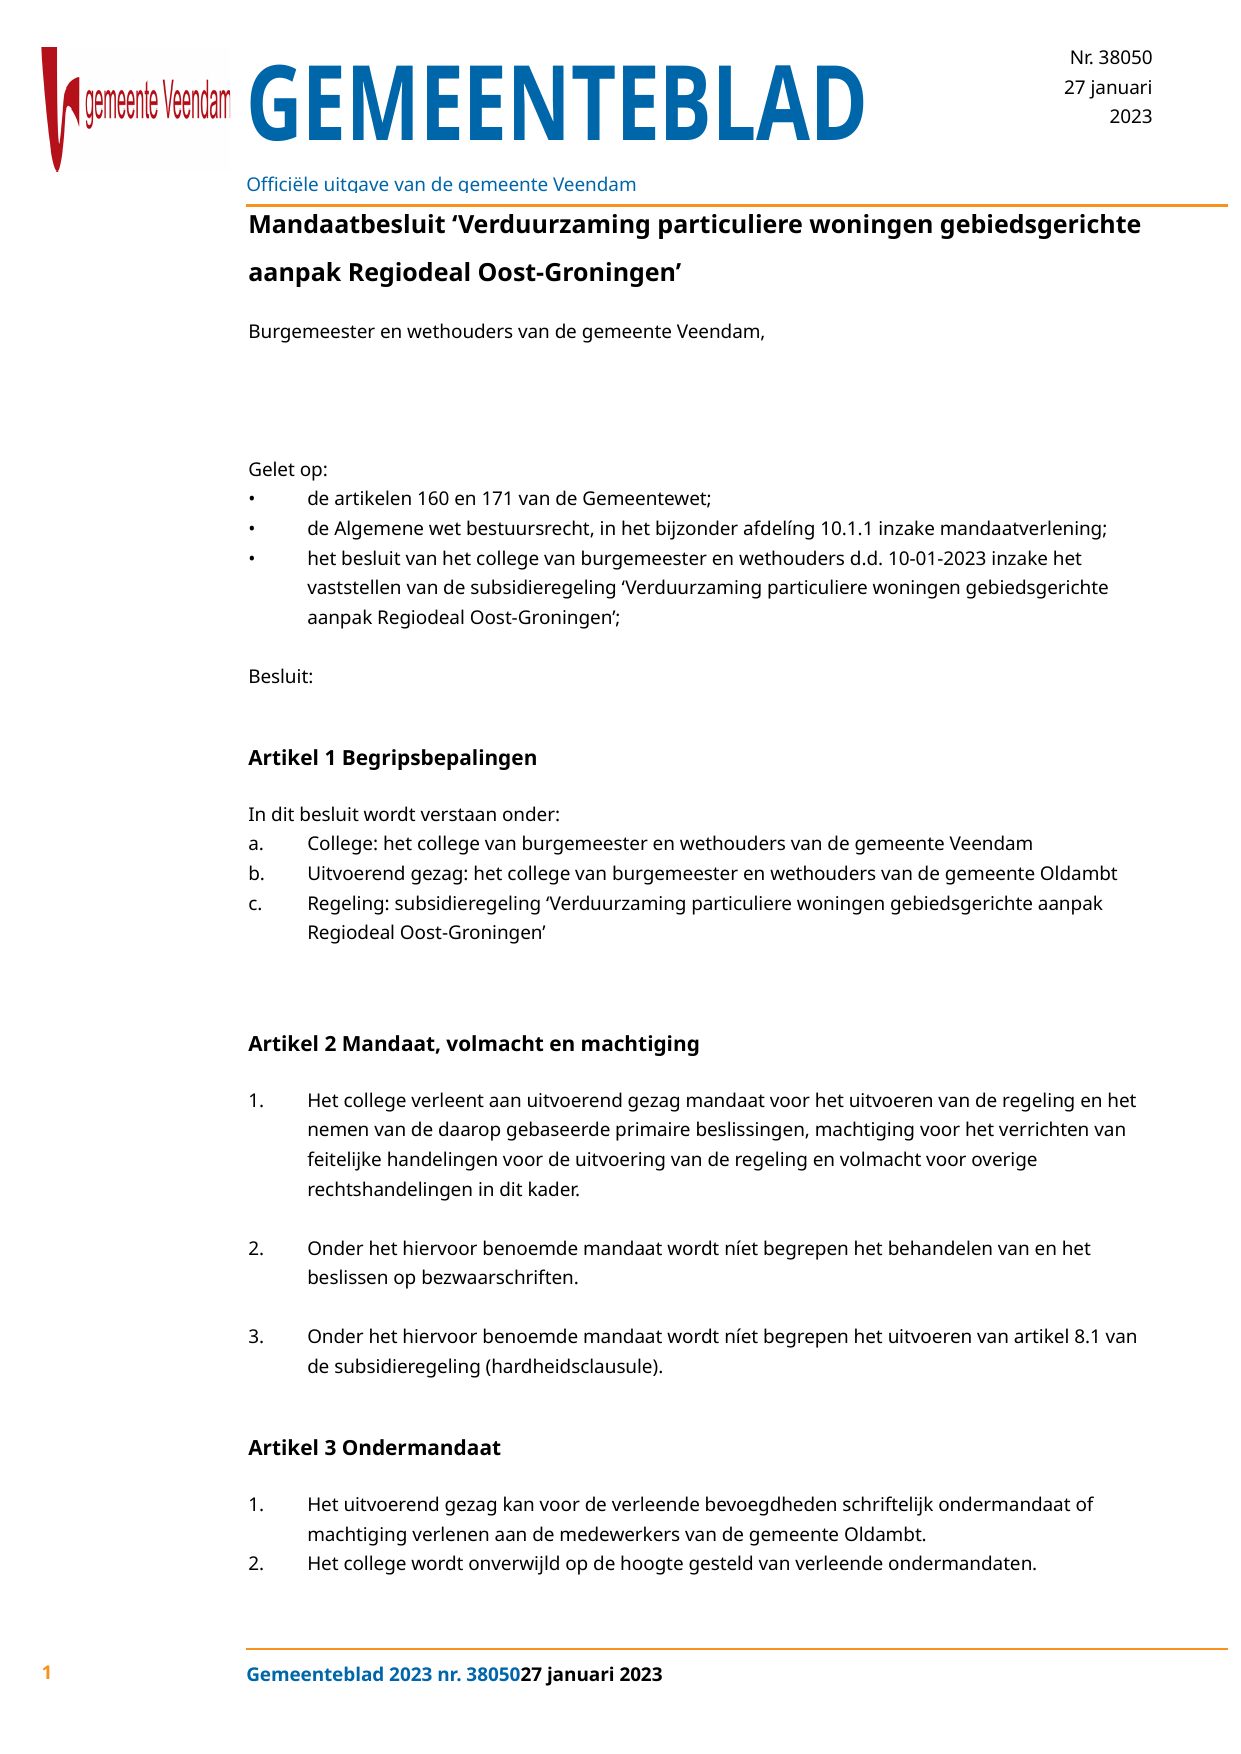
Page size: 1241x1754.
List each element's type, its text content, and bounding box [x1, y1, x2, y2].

list Regeling: subsidieregeling ‘Verduurzaming particuliere woningen gebiedsgerichte aanpak Regiodeal Oost-Groningen’ [248, 890, 1152, 945]
list Het uitvoerend gezag kan voor de verleende bevoegdheden schriftelijk ondermandaat of machtiging verlenen aan de medewerkers van de gemeente Oldambt. [248, 1491, 1152, 1547]
list Onder het hiervoor benoemde mandaat wordt níet begrepen het behandelen van en het beslissen op bezwaarschriften. [248, 1235, 1152, 1290]
list de Algemene wet bestuursrecht, in het bijzonder afdelíng 10.1.1 inzake mandaatverlening; [248, 515, 1152, 541]
list College: het college van burgemeester en wethouders van de gemeente Veendam [248, 831, 1152, 856]
text Artikel 1 Begripsbepalingen [248, 743, 1152, 771]
text Besluit: [248, 663, 1152, 689]
list Het college verleent aan uitvoerend gezag mandaat voor het uitvoeren van de regeling en het nemen van de daarop gebaseerde primaire beslissingen, machtiging voor het verrichten van feitelijke handelingen voor de uitvoering van de regeling en volmacht voor overige rechtshandelingen in dit kader. [248, 1087, 1152, 1201]
list Uitvoerend gezag: het college van burgemeester en wethouders van de gemeente Oldambt [248, 860, 1152, 886]
text Artikel 3 Ondermandaat [248, 1433, 1152, 1462]
text Burgemeester en wethouders van de gemeente Veendam, [248, 318, 1152, 344]
list het besluit van het college van burgemeester en wethouders d.d. 10-01-2023 inzake het vaststellen van de subsidieregeling ‘Verduurzaming particuliere woningen gebiedsgerichte aanpak Regiodeal Oost-Groningen’; [248, 545, 1152, 629]
text Gelet op: [248, 456, 1152, 482]
list Onder het hiervoor benoemde mandaat wordt níet begrepen het uitvoeren van artikel 8.1 van de subsidieregeling (hardheidsclausule). [248, 1324, 1152, 1379]
text Artikel 2 Mandaat, volmacht en machtiging [248, 1029, 1152, 1057]
list de artikelen 160 en 171 van de Gemeentewet; [248, 486, 1152, 511]
list Het college wordt onverwijld op de hoogte gesteld van verleende ondermandaten. [248, 1550, 1152, 1576]
text In dit besluit wordt verstaan onder: [248, 801, 1152, 827]
picture [41, 47, 231, 172]
text Mandaatbesluit ‘Verduurzaming particuliere woningen gebiedsgerichte aanpak Regiodeal Oost-Groningen’ [248, 207, 1152, 288]
